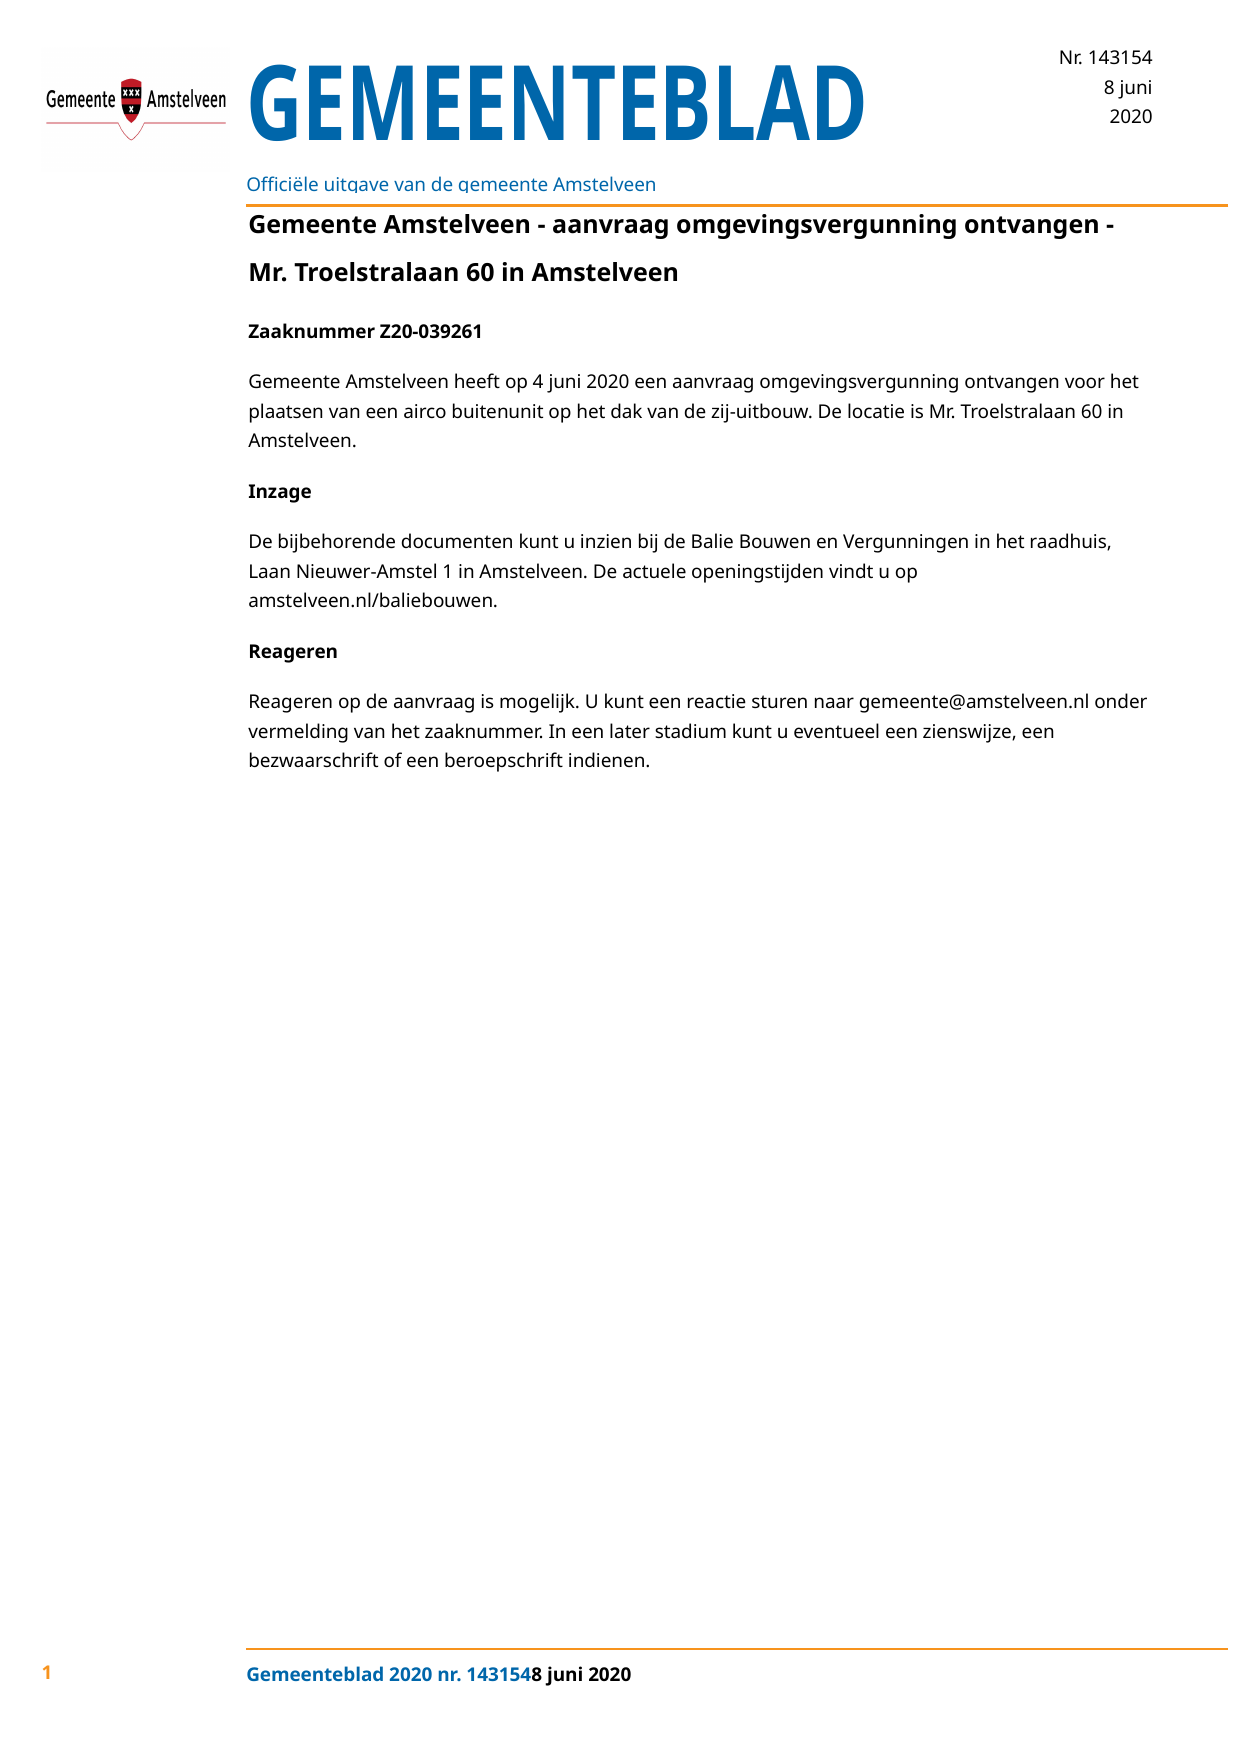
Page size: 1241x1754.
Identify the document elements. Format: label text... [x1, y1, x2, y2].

text Gemeente Amstelveen - aanvraag omgevingsvergunning ontvangen - Mr. Troelstralaan 60 in Amstelveen [248, 207, 1152, 288]
text Gemeente Amstelveen heeft op 4 juni 2020 een aanvraag omgevingsvergunning ontvangen voor het plaatsen van een airco buitenunit op het dak van de zij-uitbouw. De locatie is Mr. Troelstralaan 60 in Amstelveen. [248, 368, 1152, 453]
text De bijbehorende documenten kunt u inzien bij de Balie Bouwen en Vergunningen in het raadhuis, Laan Nieuwer-Amstel 1 in Amstelveen. De actuele openingstijden vindt u op amstelveen.nl/baliebouwen. [248, 528, 1152, 613]
text Reageren [248, 638, 1152, 664]
text Reageren op de aanvraag is mogelijk. U kunt een reactie sturen naar gemeente@amstelveen.nl onder vermelding van het zaaknummer. In een later stadium kunt u eventueel een zienswijze, een bezwaarschrift of een beroepschrift indienen. [248, 688, 1152, 773]
text Zaaknummer Z20-039261 [248, 318, 1152, 344]
text Inzage [248, 478, 1152, 504]
picture [41, 47, 231, 172]
